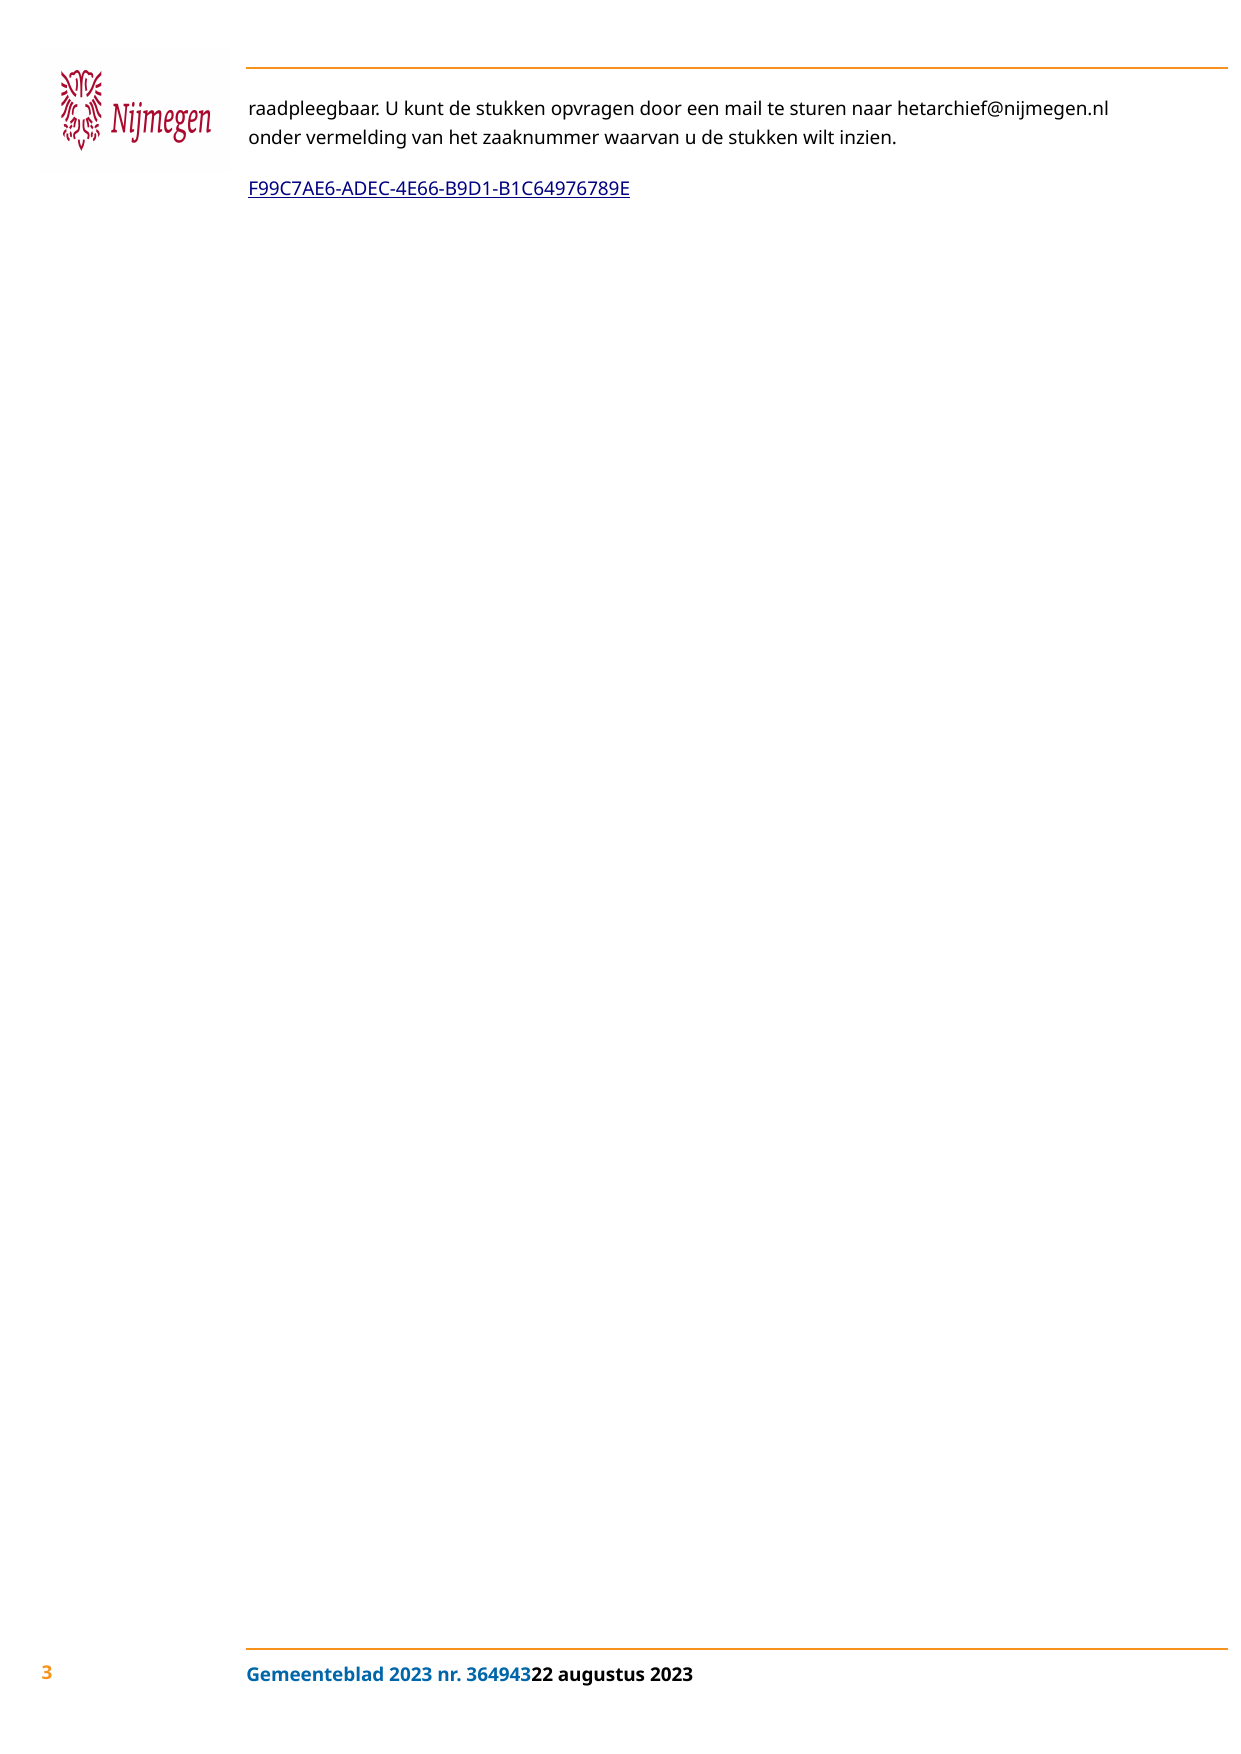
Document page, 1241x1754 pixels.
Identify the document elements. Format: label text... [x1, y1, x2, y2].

text F99C7AE6-ADEC-4E66-B9D1-B1C64976789E [248, 175, 1152, 201]
picture [41, 47, 231, 172]
text raadpleegbaar. U kunt de stukken opvragen door een mail te sturen naar hetarchief@nijmegen.nl onder vermelding van het zaaknummer waarvan u de stukken wilt inzien. [248, 95, 1152, 150]
